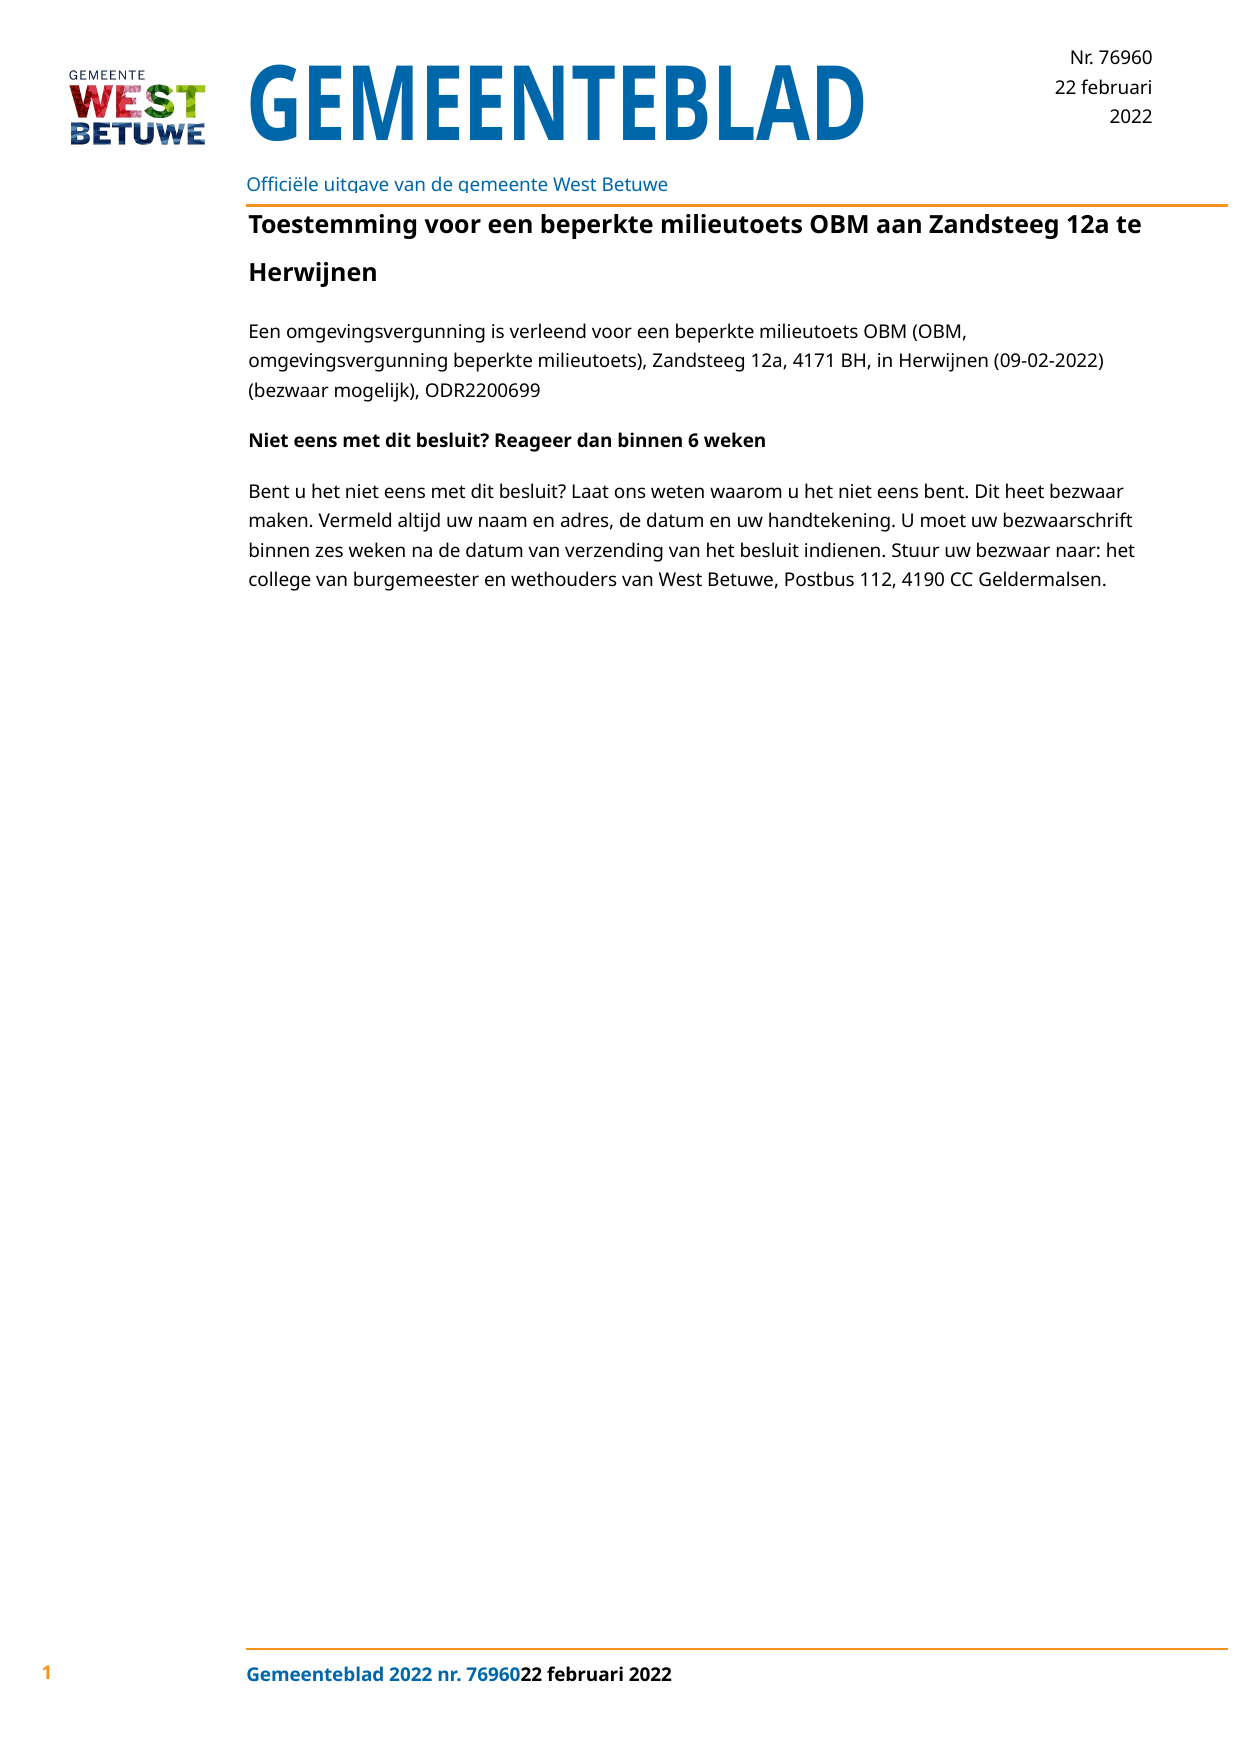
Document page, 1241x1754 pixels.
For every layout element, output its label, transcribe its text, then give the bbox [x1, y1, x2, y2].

picture [41, 47, 231, 172]
text Niet eens met dit besluit? Reageer dan binnen 6 weken [248, 427, 1152, 453]
text Bent u het niet eens met dit besluit? Laat ons weten waarom u het niet eens bent. Dit heet bezwaar maken. Vermeld altijd uw naam en adres, de datum en uw handtekening. U moet uw bezwaarschrift binnen zes weken na de datum van verzending van het besluit indienen. Stuur uw bezwaar naar: het college van burgemeester en wethouders van West Betuwe, Postbus 112, 4190 CC Geldermalsen. [248, 478, 1152, 592]
text Een omgevingsvergunning is verleend voor een beperkte milieutoets OBM (OBM, omgevingsvergunning beperkte milieutoets), Zandsteeg 12a, 4171 BH, in Herwijnen (09-02-2022) (bezwaar mogelijk), ODR2200699 [248, 318, 1152, 403]
text Toestemming voor een beperkte milieutoets OBM aan Zandsteeg 12a te Herwijnen [248, 207, 1152, 288]
